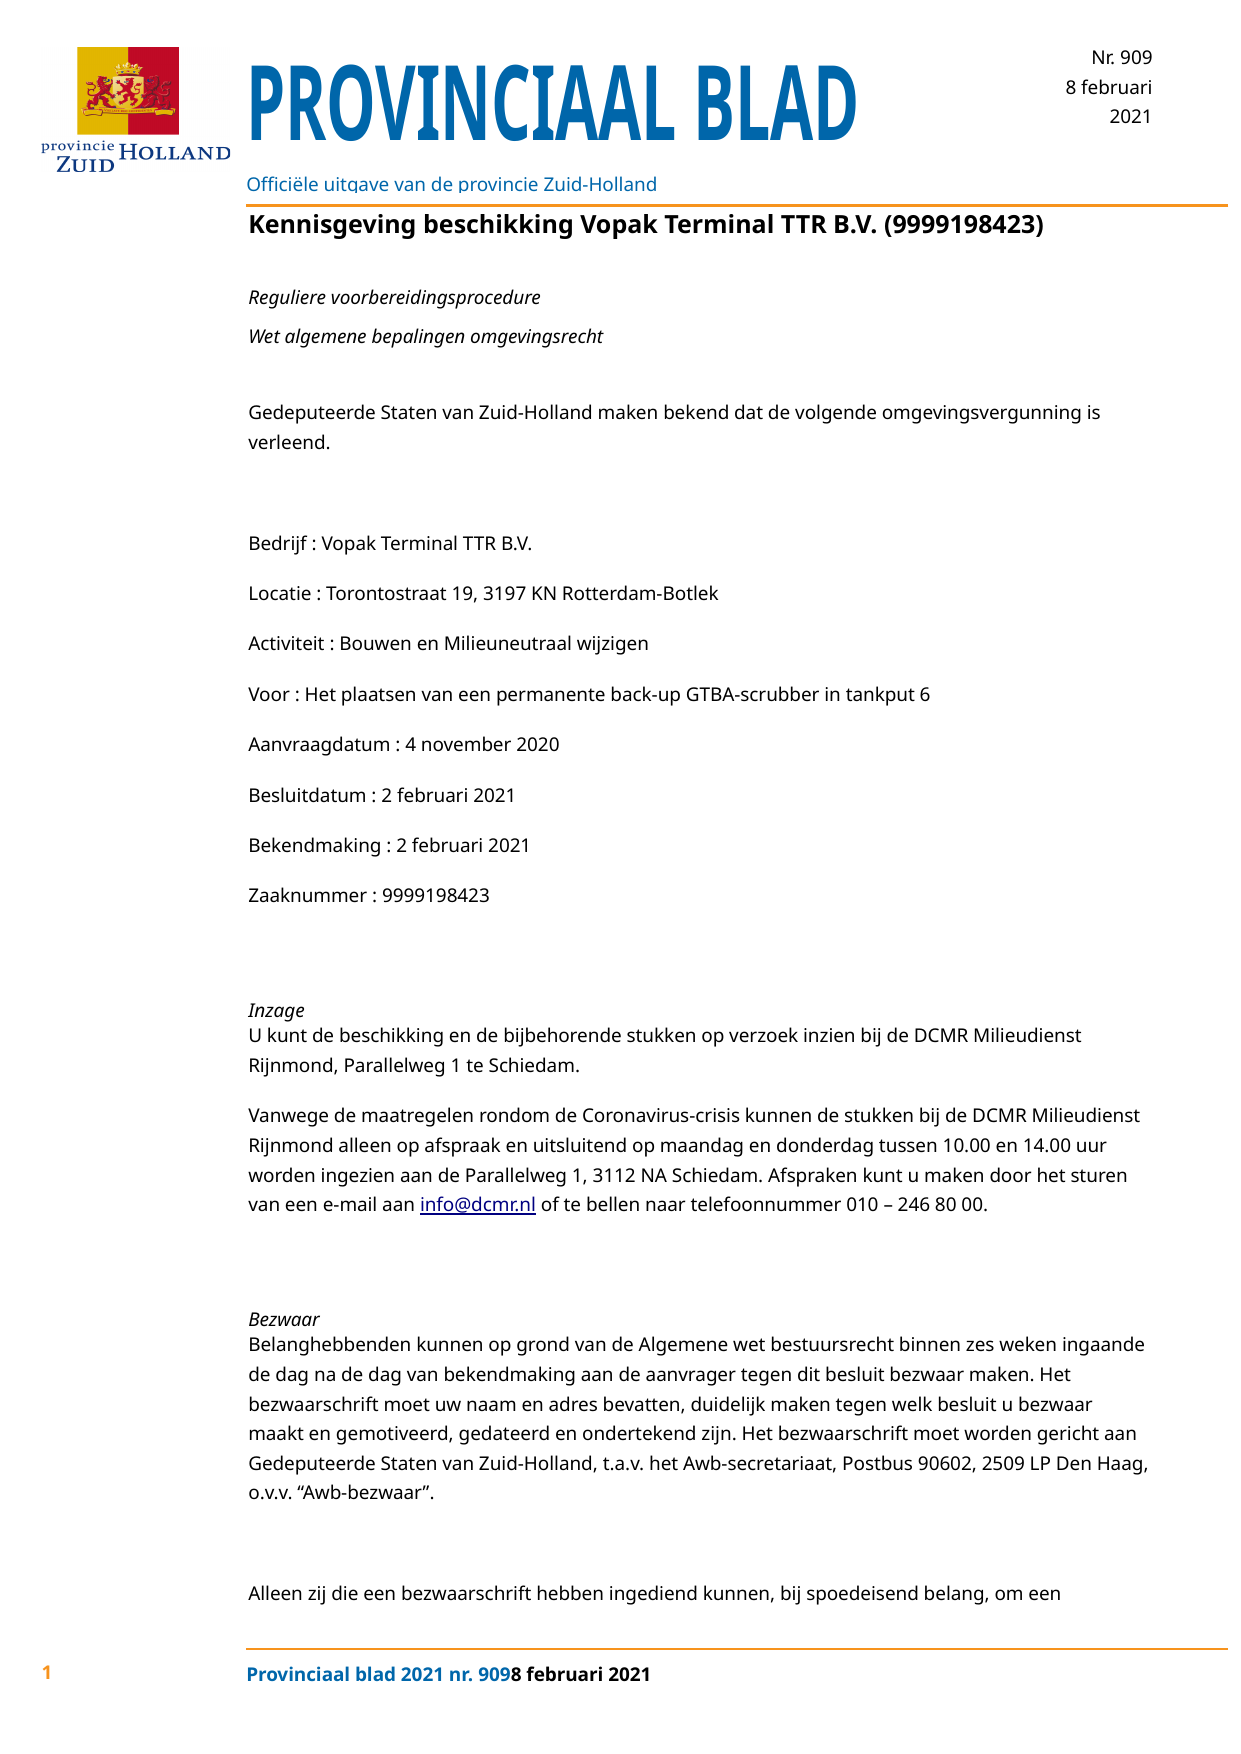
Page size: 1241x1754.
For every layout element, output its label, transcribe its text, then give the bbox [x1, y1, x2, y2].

text Reguliere voorbereidingsprocedure [248, 284, 1152, 309]
text Vanwege de maatregelen rondom de Coronavirus-crisis kunnen de stukken bij de DCMR Milieudienst Rijnmond alleen op afspraak en uitsluitend op maandag en donderdag tussen 10.00 en 14.00 uur worden ingezien aan de Parallelweg 1, 3112 NA Schiedam. Afspraken kunt u maken door het sturen van een e-mail aan info@dcmr.nl of te bellen naar telefoonnummer 010 – 246 80 00. [248, 1103, 1152, 1217]
text U kunt de beschikking en de bijbehorende stukken op verzoek inzien bij de DCMR Milieudienst Rijnmond, Parallelweg 1 te Schiedam. [248, 1023, 1152, 1078]
text Belanghebbenden kunnen op grond van de Algemene wet bestuursrecht binnen zes weken ingaande de dag na de dag van bekendmaking aan de aanvrager tegen dit besluit bezwaar maken. Het bezwaarschrift moet uw naam en adres bevatten, duidelijk maken tegen welk besluit u bezwaar maakt en gemotiveerd, gedateerd en ondertekend zijn. Het bezwaarschrift moet worden gericht aan Gedeputeerde Staten van Zuid-Holland, t.a.v. het Awb-secretariaat, Postbus 90602, 2509 LP Den Haag, o.v.v. “Awb-bezwaar”. [248, 1332, 1152, 1505]
text Voor : Het plaatsen van een permanente back-up GTBA-scrubber in tankput 6 [248, 681, 1152, 707]
text Zaaknummer : 9999198423 [248, 883, 1152, 908]
text Kennisgeving beschikking Vopak Terminal TTR B.V. (9999198423) [248, 207, 1152, 241]
text Locatie : Torontostraat 19, 3197 KN Rotterdam-Botlek [248, 580, 1152, 606]
text Gedeputeerde Staten van Zuid-Holland maken bekend dat de volgende omgevingsvergunning is verleend. [248, 399, 1152, 454]
text Wet algemene bepalingen omgevingsrecht [248, 323, 1152, 349]
text Bezwaar [248, 1306, 1152, 1332]
text Inzage [248, 997, 1152, 1023]
text Activiteit : Bouwen en Milieuneutraal wijzigen [248, 631, 1152, 656]
text Besluitdatum : 2 februari 2021 [248, 782, 1152, 807]
text Bedrijf : Vopak Terminal TTR B.V. [248, 530, 1152, 555]
text Bekendmaking : 2 februari 2021 [248, 832, 1152, 858]
text Aanvraagdatum : 4 november 2020 [248, 731, 1152, 757]
picture [41, 47, 231, 172]
text Alleen zij die een bezwaarschrift hebben ingediend kunnen, bij spoedeisend belang, om een [248, 1580, 1152, 1606]
